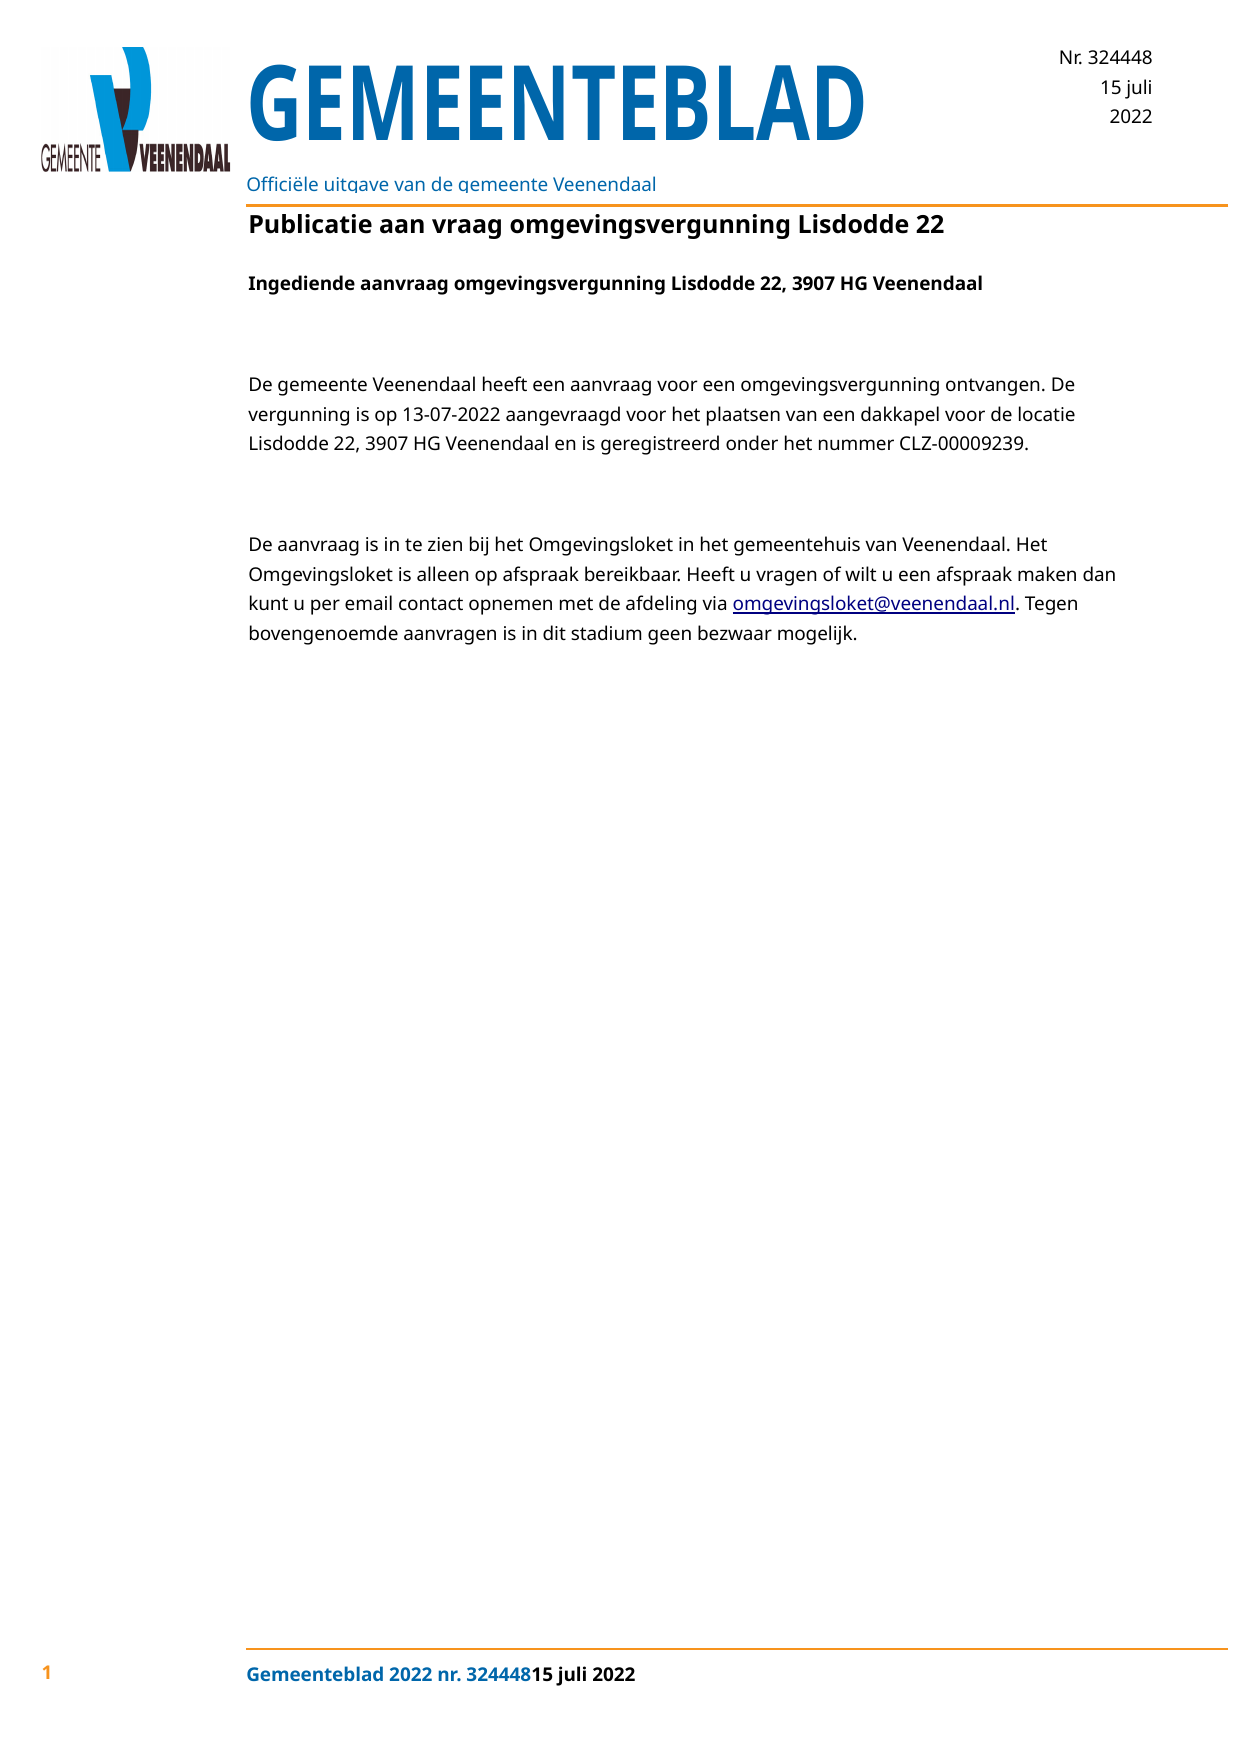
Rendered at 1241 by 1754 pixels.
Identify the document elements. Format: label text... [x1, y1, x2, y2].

text De gemeente Veenendaal heeft een aanvraag voor een omgevingsvergunning ontvangen. De vergunning is op 13-07-2022 aangevraagd voor het plaatsen van een dakkapel voor de locatie Lisdodde 22, 3907 HG Veenendaal en is geregistreerd onder het nummer CLZ-00009239. [248, 371, 1152, 456]
picture [123, 47, 231, 172]
text De aanvraag is in te zien bij het Omgevingsloket in het gemeentehuis van Veenendaal. Het Omgevingsloket is alleen op afspraak bereikbaar. Heeft u vragen of wilt u een afspraak maken dan kunt u per email contact opnemen met de afdeling via omgevingsloket@veenendaal.nl. Tegen bovengenoemde aanvragen is in dit stadium geen bezwaar mogelijk. [248, 531, 1152, 646]
text Publicatie aan vraag omgevingsvergunning Lisdodde 22 [248, 207, 1152, 241]
picture [41, 47, 130, 172]
text Ingediende aanvraag omgevingsvergunning Lisdodde 22, 3907 HG Veenendaal [248, 270, 1152, 296]
